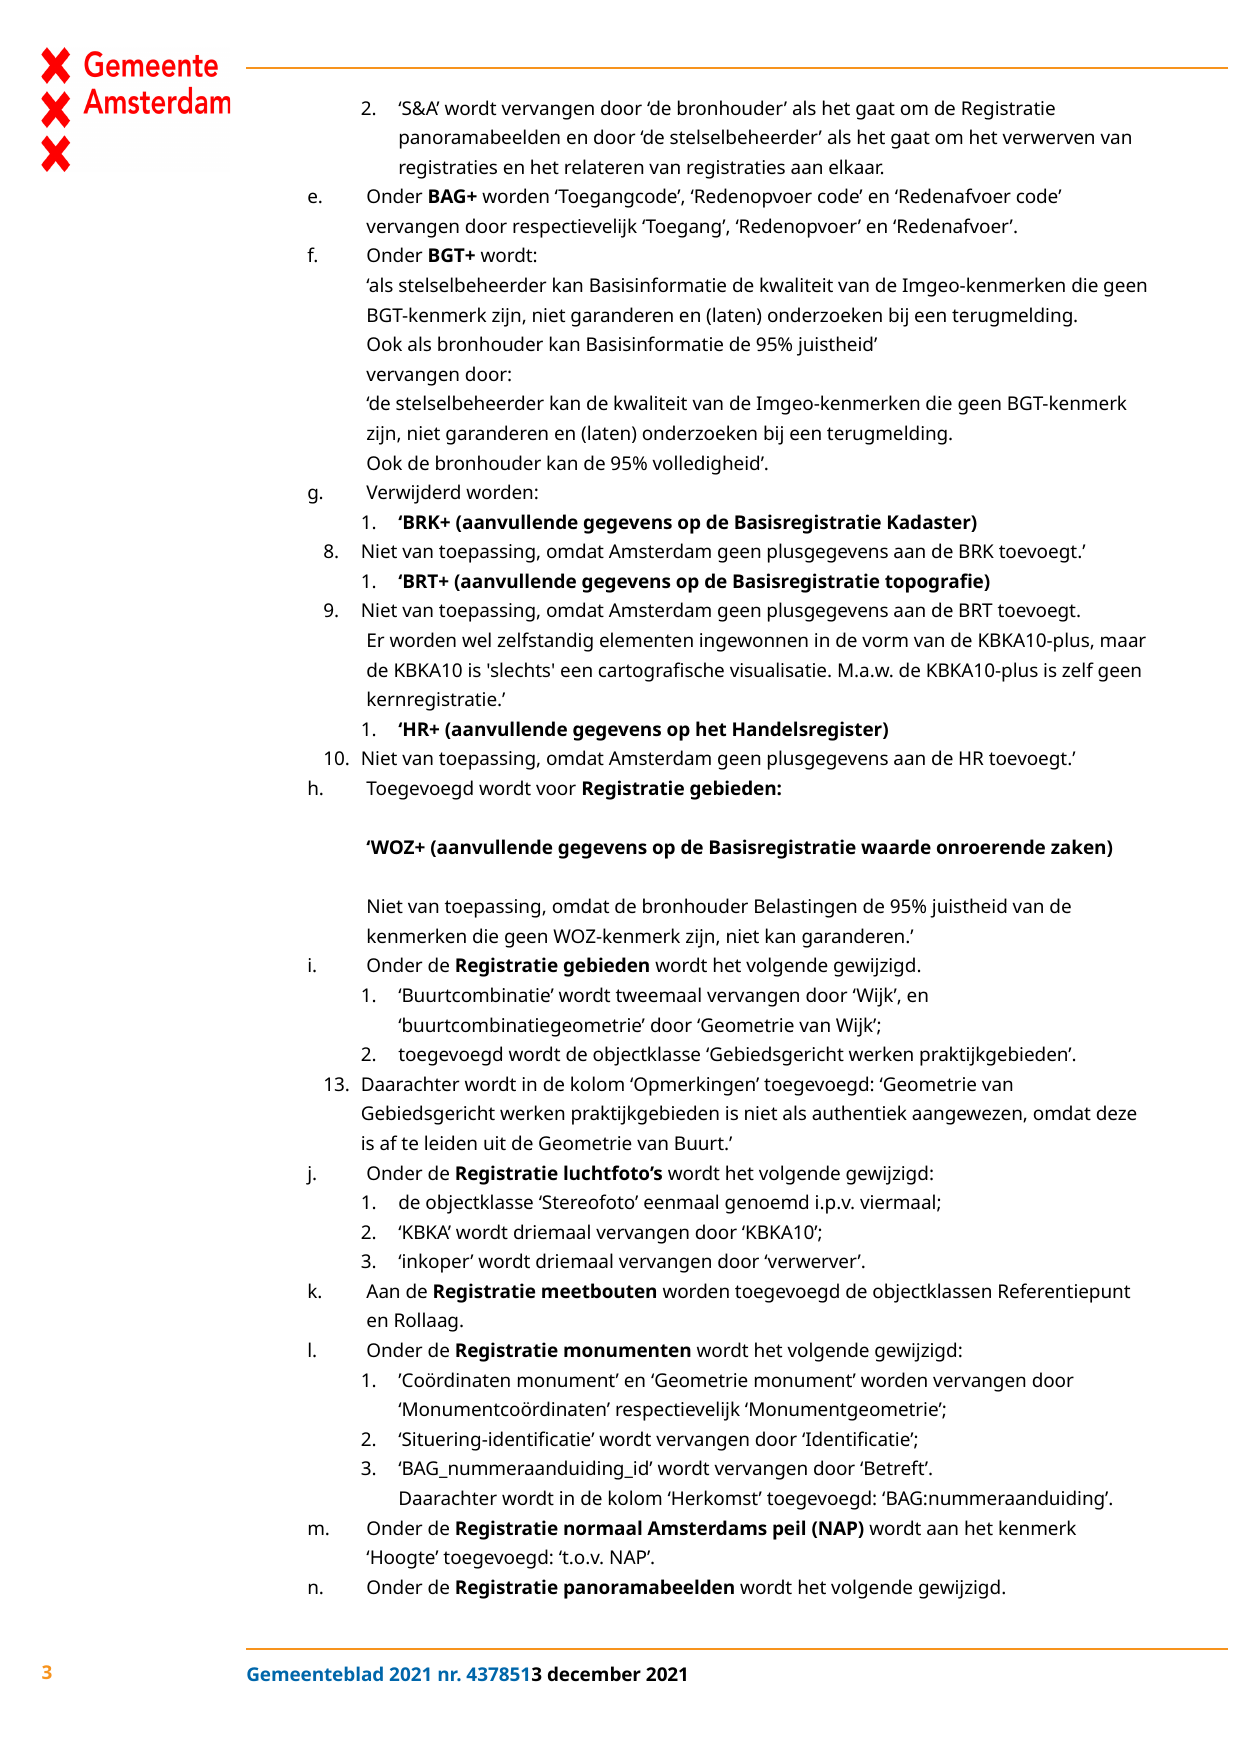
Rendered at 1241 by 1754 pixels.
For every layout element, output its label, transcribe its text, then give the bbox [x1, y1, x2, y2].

list ‘BRT+ (aanvullende gegevens op de Basisregistratie topografie) [361, 568, 1152, 594]
list Onder de Registratie panoramabeelden wordt het volgende gewijzigd. [307, 1574, 1152, 1600]
list de objectklasse ‘Stereofoto’ eenmaal genoemd i.p.v. viermaal; [361, 1189, 1152, 1215]
list Ook de bronhouder kan de 95% volledigheid’. [307, 450, 1152, 476]
list Daarachter wordt in de kolom ‘Opmerkingen’ toegevoegd: ‘Geometrie van Gebiedsgericht werken praktijkgebieden is niet als authentiek aangewezen, omdat deze is af te leiden uit de Geometrie van Buurt.’ [323, 1071, 1152, 1156]
list ‘inkoper’ wordt driemaal vervangen door ‘verwerver’. [361, 1248, 1152, 1274]
list ‘HR+ (aanvullende gegevens op het Handelsregister) [361, 716, 1152, 742]
list Aan de Registratie meetbouten worden toegevoegd de objectklassen Referentiepunt en Rollaag. [307, 1278, 1152, 1333]
list Onder de Registratie gebieden wordt het volgende gewijzigd. [307, 953, 1152, 978]
list Ook als bronhouder kan Basisinformatie de 95% juistheid’ [307, 331, 1152, 357]
list Onder BGT+ wordt: [307, 243, 1152, 268]
list ‘S&A’ wordt vervangen door ‘de bronhouder’ als het gaat om de Registratie panoramabeelden en door ‘de stelselbeheerder’ als het gaat om het verwerven van registraties en het relateren van registraties aan elkaar. [361, 95, 1152, 180]
list toegevoegd wordt de objectklasse ‘Gebiedsgericht werken praktijkgebieden’. [361, 1041, 1152, 1067]
list Niet van toepassing, omdat de bronhouder Belastingen de 95% juistheid van de kenmerken die geen WOZ-kenmerk zijn, niet kan garanderen.’ [307, 893, 1152, 949]
list Onder de Registratie luchtfoto’s wordt het volgende gewijzigd: [307, 1160, 1152, 1186]
list ‘BRK+ (aanvullende gegevens op de Basisregistratie Kadaster) [361, 509, 1152, 535]
list Niet van toepassing, omdat Amsterdam geen plusgegevens aan de HR toevoegt.’ [323, 746, 1152, 771]
list Er worden wel zelfstandig elementen ingewonnen in de vorm van de KBKA10-plus, maar de KBKA10 is 'slechts' een cartografische visualisatie. M.a.w. de KBKA10-plus is zelf geen kernregistratie.’ [307, 627, 1152, 712]
list ‘Buurtcombinatie’ wordt tweemaal vervangen door ‘Wijk’, en ‘buurtcombinatiegeometrie’ door ‘Geometrie van Wijk’; [361, 982, 1152, 1038]
list Onder de Registratie normaal Amsterdams peil (NAP) wordt aan het kenmerk ‘Hoogte’ toegevoegd: ‘t.o.v. NAP’. [307, 1515, 1152, 1570]
list ’Coördinaten monument’ en ‘Geometrie monument’ worden vervangen door ‘Monumentcoördinaten’ respectievelijk ‘Monumentgeometrie’; [361, 1367, 1152, 1422]
list vervangen door: [307, 361, 1152, 387]
list Daarachter wordt in de kolom ‘Herkomst’ toegevoegd: ‘BAG:nummeraanduiding’. [361, 1485, 1152, 1511]
list ‘BAG_nummeraanduiding_id’ wordt vervangen door ‘Betreft’. [361, 1456, 1152, 1481]
list Verwijderd worden: [307, 479, 1152, 505]
list ‘KBKA’ wordt driemaal vervangen door ‘KBKA10’; [361, 1219, 1152, 1245]
list Onder de Registratie monumenten wordt het volgende gewijzigd: [307, 1337, 1152, 1363]
list Niet van toepassing, omdat Amsterdam geen plusgegevens aan de BRK toevoegt.’ [323, 538, 1152, 564]
picture [41, 47, 231, 172]
list Toegevoegd wordt voor Registratie gebieden: [307, 775, 1152, 801]
list Onder BAG+ worden ‘Toegangcode’, ‘Redenopvoer code’ en ‘Redenafvoer code’ vervangen door respectievelijk ‘Toegang’, ‘Redenopvoer’ en ‘Redenafvoer’. [307, 183, 1152, 239]
list ‘als stelselbeheerder kan Basisinformatie de kwaliteit van de Imgeo-kenmerken die geen BGT-kenmerk zijn, niet garanderen en (laten) onderzoeken bij een terugmelding. [307, 272, 1152, 328]
list ‘Situering-identificatie’ wordt vervangen door ‘Identificatie’; [361, 1426, 1152, 1452]
list Niet van toepassing, omdat Amsterdam geen plusgegevens aan de BRT toevoegt. [323, 598, 1152, 623]
list ‘WOZ+ (aanvullende gegevens op de Basisregistratie waarde onroerende zaken) [307, 834, 1152, 860]
list ‘de stelselbeheerder kan de kwaliteit van de Imgeo-kenmerken die geen BGT-kenmerk zijn, niet garanderen en (laten) onderzoeken bij een terugmelding. [307, 391, 1152, 446]
